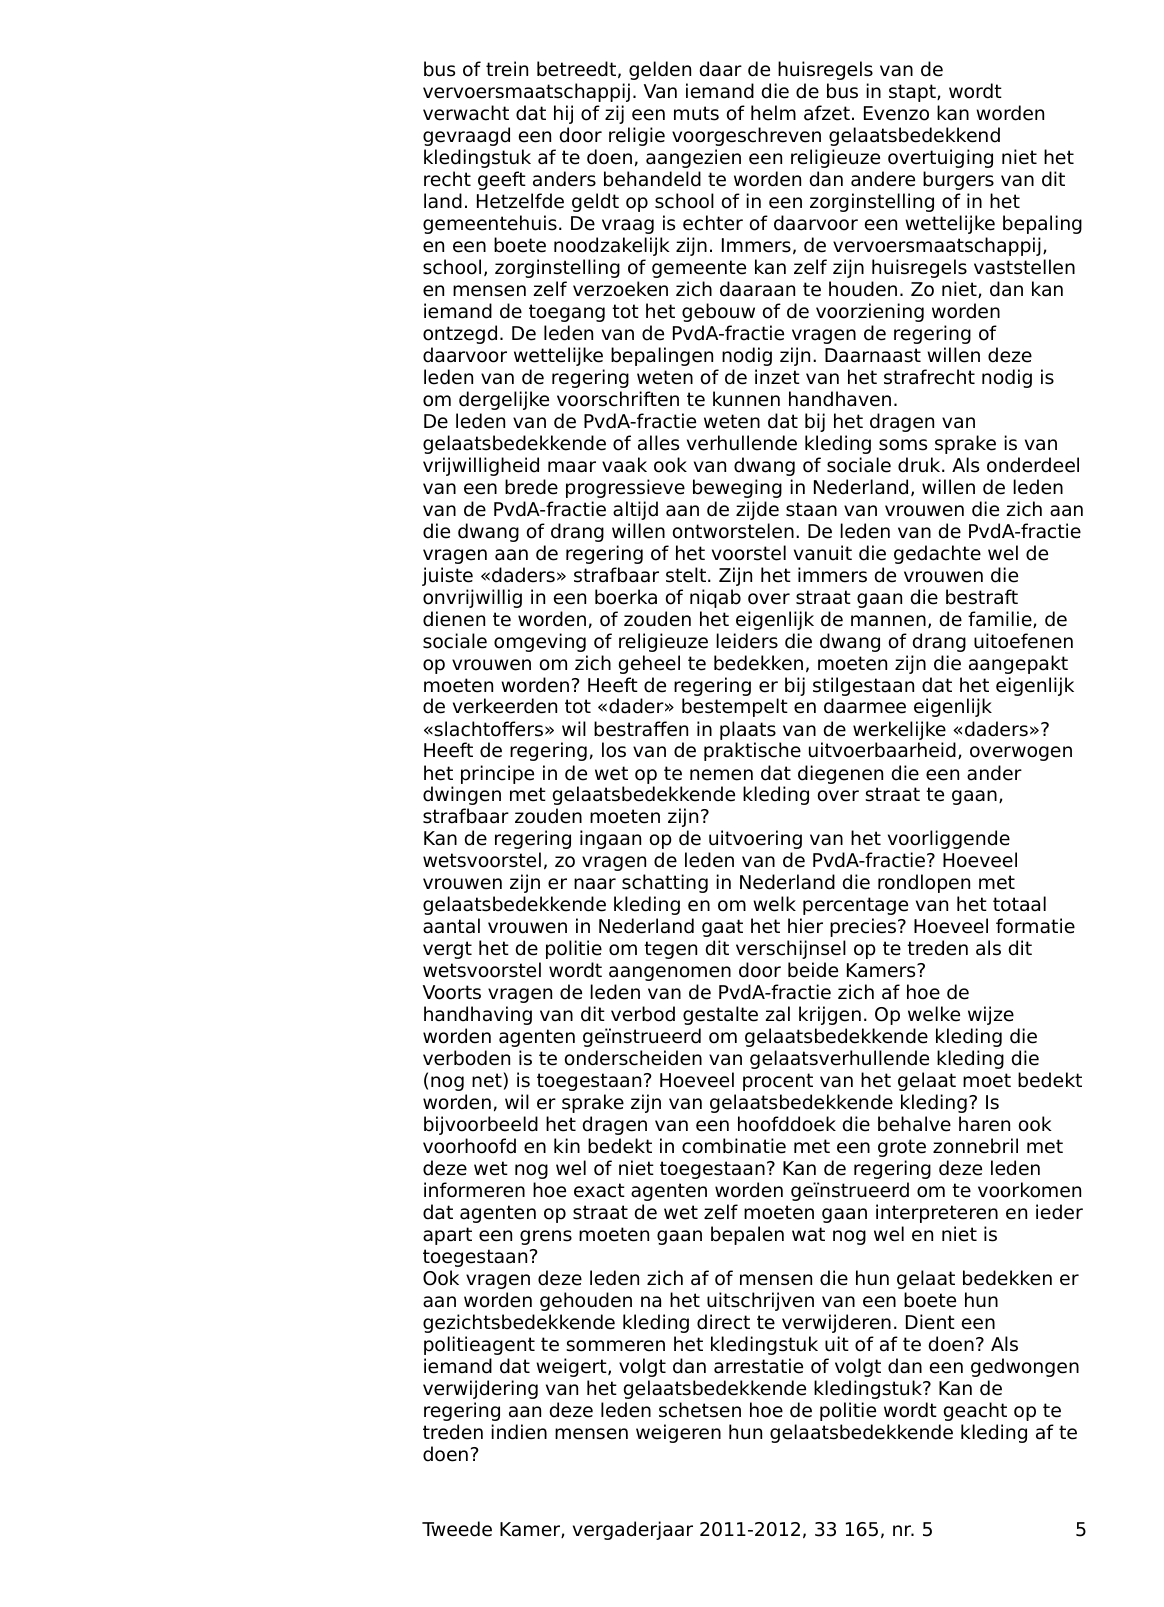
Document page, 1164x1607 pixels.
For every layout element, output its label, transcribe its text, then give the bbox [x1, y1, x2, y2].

text Kan de regering ingaan op de uitvoering van het voorliggende wetsvoorstel, zo vragen de leden van de PvdA-fractie? Hoeveel vrouwen zijn er naar schatting in Nederland die rondlopen met gelaatsbedekkende kleding en om welk percentage van het totaal aantal vrouwen in Nederland gaat het hier precies? Hoeveel formatie vergt het de politie om tegen dit verschijnsel op te treden als dit wetsvoorstel wordt aangenomen door beide Kamers? [422, 828, 1087, 982]
text De leden van de PvdA-fractie weten dat bij het dragen van gelaatsbedekkende of alles verhullende kleding soms sprake is van vrijwilligheid maar vaak ook van dwang of sociale druk. Als onderdeel van een brede progressieve beweging in Nederland, willen de leden van de PvdA-fractie altijd aan de zijde staan van vrouwen die zich aan die dwang of drang willen ontworstelen. De leden van de PvdA-fractie vragen aan de regering of het voorstel vanuit die gedachte wel de juiste «daders» strafbaar stelt. Zijn het immers de vrouwen die onvrijwillig in een boerka of niqab over straat gaan die bestraft dienen te worden, of zouden het eigenlijk de mannen, de familie, de sociale omgeving of religieuze leiders die dwang of drang uitoefenen op vrouwen om zich geheel te bedekken, moeten zijn die aangepakt moeten worden? Heeft de regering er bij stilgestaan dat het eigenlijk de verkeerden tot «dader» bestempelt en daarmee eigenlijk «slachtoffers» wil bestraffen in plaats van de werkelijke «daders»? Heeft de regering, los van de praktische uitvoerbaarheid, overwogen het principe in de wet op te nemen dat diegenen die een ander dwingen met gelaatsbedekkende kleding over straat te gaan, strafbaar zouden moeten zijn? [422, 411, 1087, 828]
text bus of trein betreedt, gelden daar de huisregels van de vervoersmaatschappij. Van iemand die de bus in stapt, wordt verwacht dat hij of zij een muts of helm afzet. Evenzo kan worden gevraagd een door religie voorgeschreven gelaatsbedekkend kledingstuk af te doen, aangezien een religieuze overtuiging niet het recht geeft anders behandeld te worden dan andere burgers van dit land. Hetzelfde geldt op school of in een zorginstelling of in het gemeentehuis. De vraag is echter of daarvoor een wettelijke bepaling en een boete noodzakelijk zijn. Immers, de vervoersmaatschappij, school, zorginstelling of gemeente kan zelf zijn huisregels vaststellen en mensen zelf verzoeken zich daaraan te houden. Zo niet, dan kan iemand de toegang tot het gebouw of de voorziening worden ontzegd. De leden van de PvdA-fractie vragen de regering of daarvoor wettelijke bepalingen nodig zijn. Daarnaast willen deze leden van de regering weten of de inzet van het strafrecht nodig is om dergelijke voorschriften te kunnen handhaven. [422, 59, 1087, 411]
text Voorts vragen de leden van de PvdA-fractie zich af hoe de handhaving van dit verbod gestalte zal krijgen. Op welke wijze worden agenten geïnstrueerd om gelaatsbedekkende kleding die verboden is te onderscheiden van gelaatsverhullende kleding die (nog net) is toegestaan? Hoeveel procent van het gelaat moet bedekt worden, wil er sprake zijn van gelaatsbedekkende kleding? Is bijvoorbeeld het dragen van een hoofddoek die behalve haren ook voorhoofd en kin bedekt in combinatie met een grote zonnebril met deze wet nog wel of niet toegestaan? Kan de regering deze leden informeren hoe exact agenten worden geïnstrueerd om te voorkomen dat agenten op straat de wet zelf moeten gaan interpreteren en ieder apart een grens moeten gaan bepalen wat nog wel en niet is toegestaan? [422, 982, 1087, 1268]
text Ook vragen deze leden zich af of mensen die hun gelaat bedekken er aan worden gehouden na het uitschrijven van een boete hun gezichtsbedekkende kleding direct te verwijderen. Dient een politieagent te sommeren het kledingstuk uit of af te doen? Als iemand dat weigert, volgt dan arrestatie of volgt dan een gedwongen verwijdering van het gelaatsbedekkende kledingstuk? Kan de regering aan deze leden schetsen hoe de politie wordt geacht op te treden indien mensen weigeren hun gelaatsbedekkende kleding af te doen? [422, 1268, 1087, 1466]
